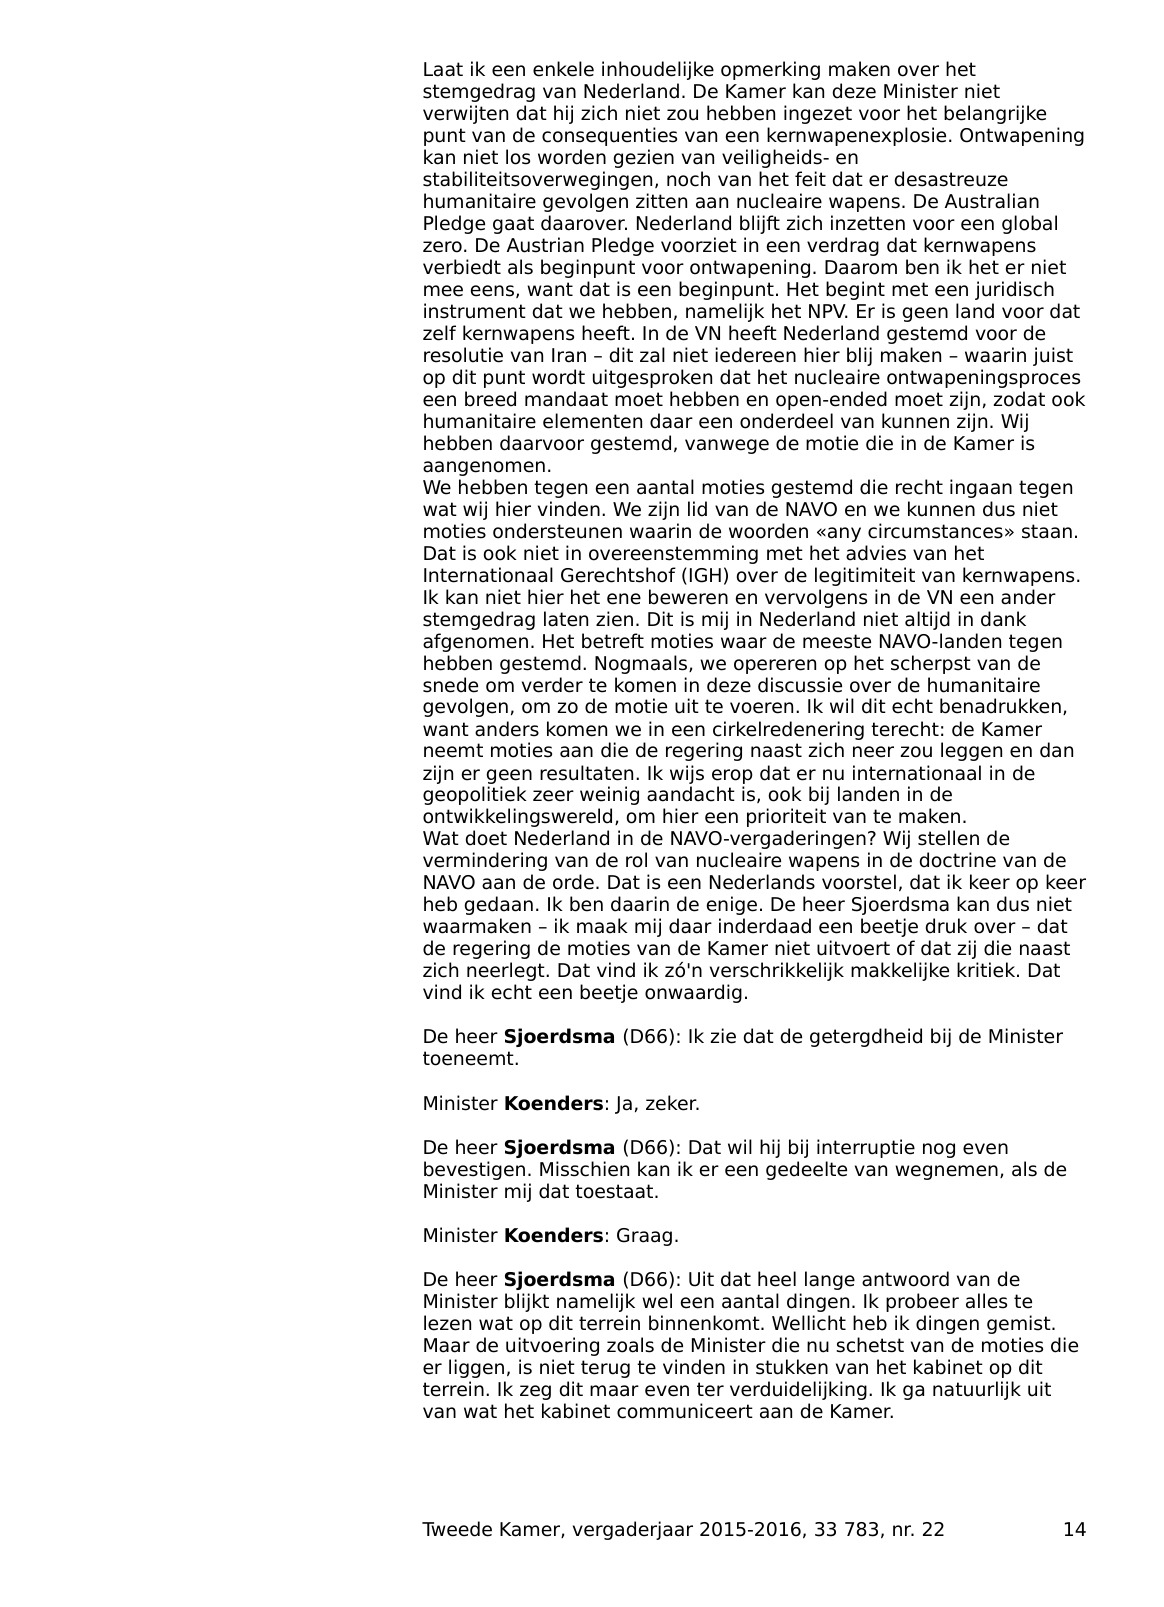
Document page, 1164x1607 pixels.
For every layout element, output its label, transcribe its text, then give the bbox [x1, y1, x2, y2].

text Minister Koenders: Ja, zeker. [422, 1092, 1087, 1114]
text Wat doet Nederland in de NAVO-vergaderingen? Wij stellen de vermindering van de rol van nucleaire wapens in de doctrine van de NAVO aan de orde. Dat is een Nederlands voorstel, dat ik keer op keer heb gedaan. Ik ben daarin de enige. De heer Sjoerdsma kan dus niet waarmaken – ik maak mij daar inderdaad een beetje druk over – dat de regering de moties van de Kamer niet uitvoert of dat zij die naast zich neerlegt. Dat vind ik zó'n verschrikkelijk makkelijke kritiek. Dat vind ik echt een beetje onwaardig. [422, 828, 1087, 1004]
text We hebben tegen een aantal moties gestemd die recht ingaan tegen wat wij hier vinden. We zijn lid van de NAVO en we kunnen dus niet moties ondersteunen waarin de woorden «any circumstances» staan. Dat is ook niet in overeenstemming met het advies van het Internationaal Gerechtshof (IGH) over de legitimiteit van kernwapens. Ik kan niet hier het ene beweren en vervolgens in de VN een ander stemgedrag laten zien. Dit is mij in Nederland niet altijd in dank afgenomen. Het betreft moties waar de meeste NAVO-landen tegen hebben gestemd. Nogmaals, we opereren op het scherpst van de snede om verder te komen in deze discussie over de humanitaire gevolgen, om zo de motie uit te voeren. Ik wil dit echt benadrukken, want anders komen we in een cirkelredenering terecht: de Kamer neemt moties aan die de regering naast zich neer zou leggen en dan zijn er geen resultaten. Ik wijs erop dat er nu internationaal in de geopolitiek zeer weinig aandacht is, ook bij landen in de ontwikkelingswereld, om hier een prioriteit van te maken. [422, 477, 1087, 828]
text Minister Koenders: Graag. [422, 1225, 1087, 1247]
text Laat ik een enkele inhoudelijke opmerking maken over het stemgedrag van Nederland. De Kamer kan deze Minister niet verwijten dat hij zich niet zou hebben ingezet voor het belangrijke punt van de consequenties van een kernwapenexplosie. Ontwapening kan niet los worden gezien van veiligheids- en stabiliteitsoverwegingen, noch van het feit dat er desastreuze humanitaire gevolgen zitten aan nucleaire wapens. De Australian Pledge gaat daarover. Nederland blijft zich inzetten voor een global zero. De Austrian Pledge voorziet in een verdrag dat kernwapens verbiedt als beginpunt voor ontwapening. Daarom ben ik het er niet mee eens, want dat is een beginpunt. Het begint met een juridisch instrument dat we hebben, namelijk het NPV. Er is geen land voor dat zelf kernwapens heeft. In de VN heeft Nederland gestemd voor de resolutie van Iran – dit zal niet iedereen hier blij maken – waarin juist op dit punt wordt uitgesproken dat het nucleaire ontwapeningsproces een breed mandaat moet hebben en open-ended moet zijn, zodat ook humanitaire elementen daar een onderdeel van kunnen zijn. Wij hebben daarvoor gestemd, vanwege de motie die in de Kamer is aangenomen. [422, 59, 1087, 477]
text De heer Sjoerdsma (D66): Ik zie dat de getergdheid bij de Minister toeneemt. [422, 1026, 1087, 1070]
text De heer Sjoerdsma (D66): Uit dat heel lange antwoord van de Minister blijkt namelijk wel een aantal dingen. Ik probeer alles te lezen wat op dit terrein binnenkomt. Wellicht heb ik dingen gemist. Maar de uitvoering zoals de Minister die nu schetst van de moties die er liggen, is niet terug te vinden in stukken van het kabinet op dit terrein. Ik zeg dit maar even ter verduidelijking. Ik ga natuurlijk uit van wat het kabinet communiceert aan de Kamer. [422, 1269, 1087, 1423]
text De heer Sjoerdsma (D66): Dat wil hij bij interruptie nog even bevestigen. Misschien kan ik er een gedeelte van wegnemen, als de Minister mij dat toestaat. [422, 1137, 1087, 1203]
